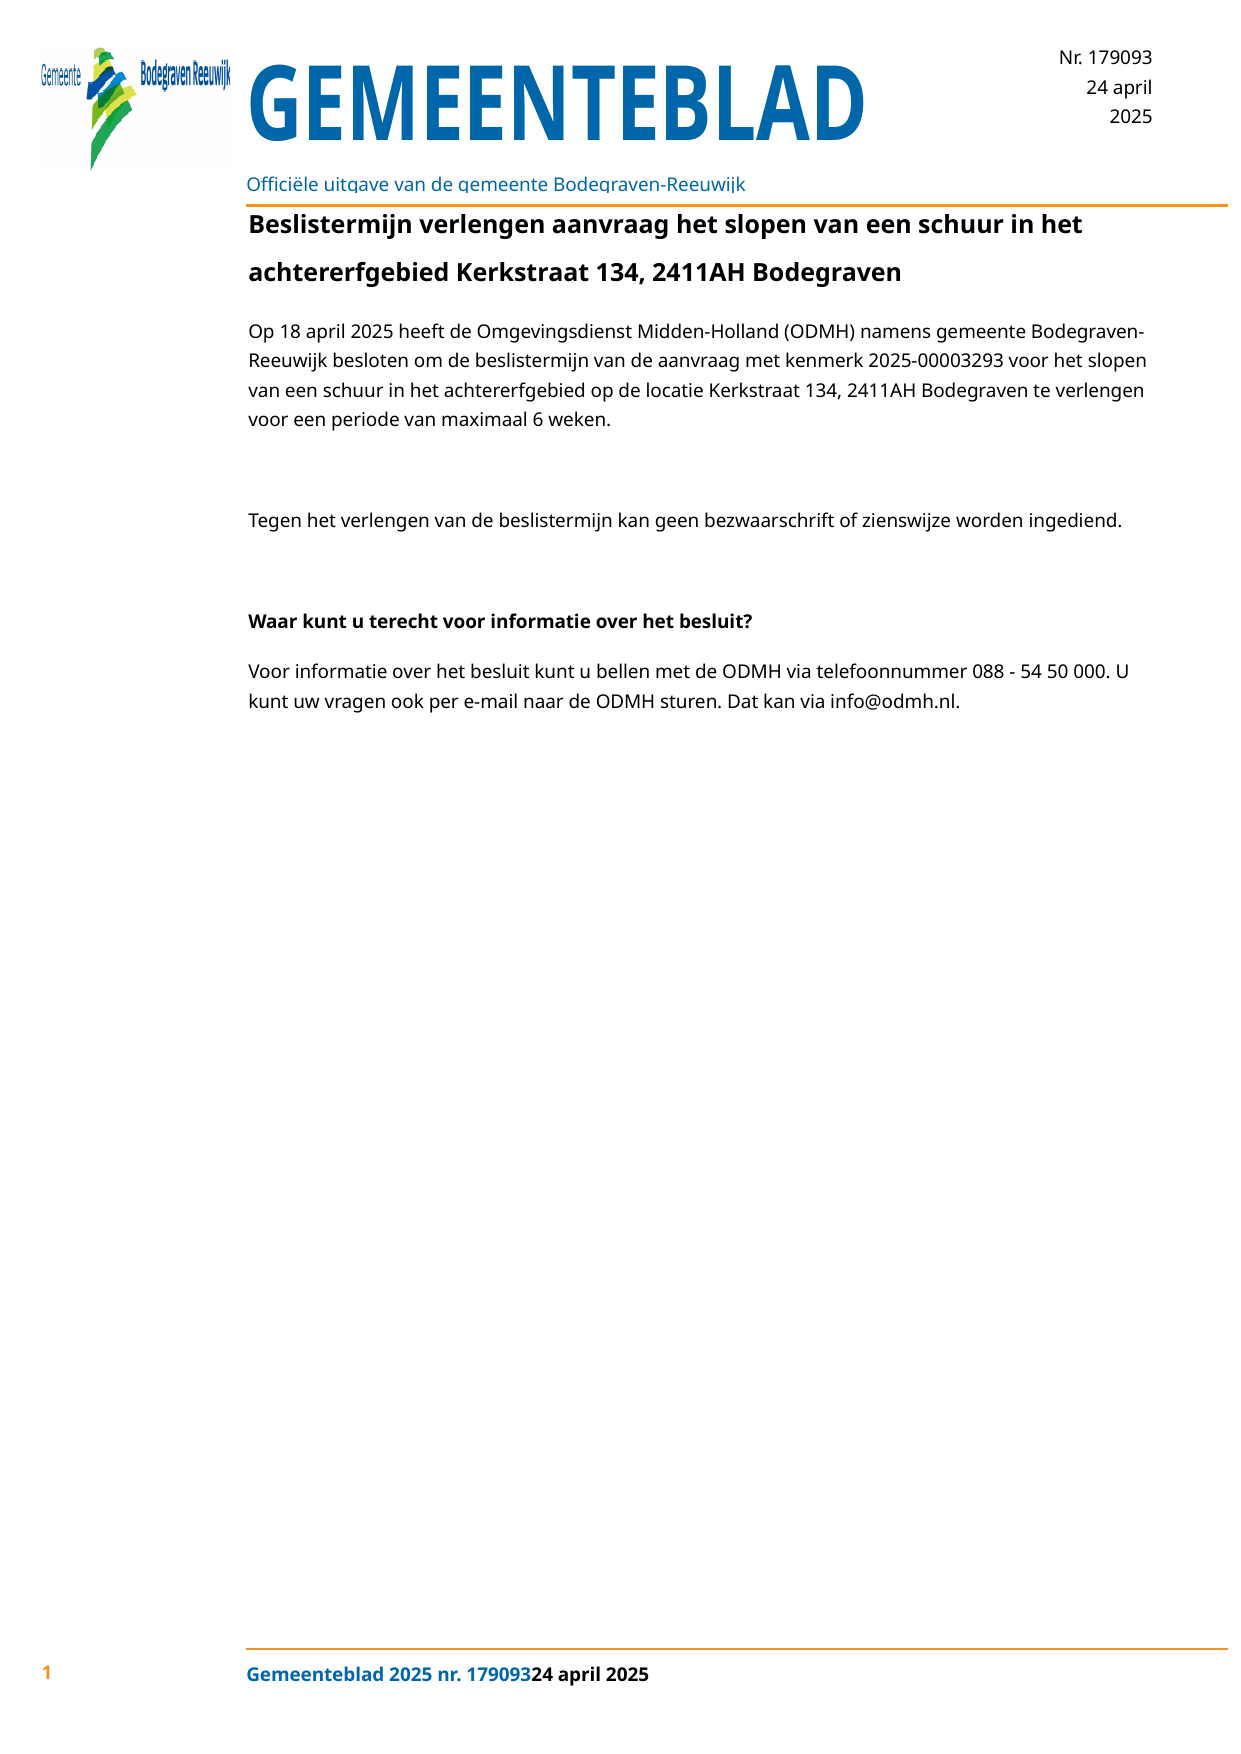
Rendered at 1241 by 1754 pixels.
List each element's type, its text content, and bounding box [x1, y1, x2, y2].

text Waar kunt u terecht voor informatie over het besluit? [248, 608, 1152, 634]
text Tegen het verlengen van de beslistermijn kan geen bezwaarschrift of zienswijze worden ingediend. [248, 507, 1152, 533]
text Op 18 april 2025 heeft de Omgevingsdienst Midden-Holland (ODMH) namens gemeente Bodegraven-Reeuwijk besloten om de beslistermijn van de aanvraag met kenmerk 2025-00003293 voor het slopen van een schuur in het achtererfgebied op de locatie Kerkstraat 134, 2411AH Bodegraven te verlengen voor een periode van maximaal 6 weken. [248, 318, 1152, 432]
text Voor informatie over het besluit kunt u bellen met de ODMH via telefoonnummer 088 - 54 50 000. U kunt uw vragen ook per e-mail naar de ODMH sturen. Dat kan via info@odmh.nl. [248, 659, 1152, 714]
picture [41, 47, 231, 172]
text Beslistermijn verlengen aanvraag het slopen van een schuur in het achtererfgebied Kerkstraat 134, 2411AH Bodegraven [248, 207, 1152, 288]
